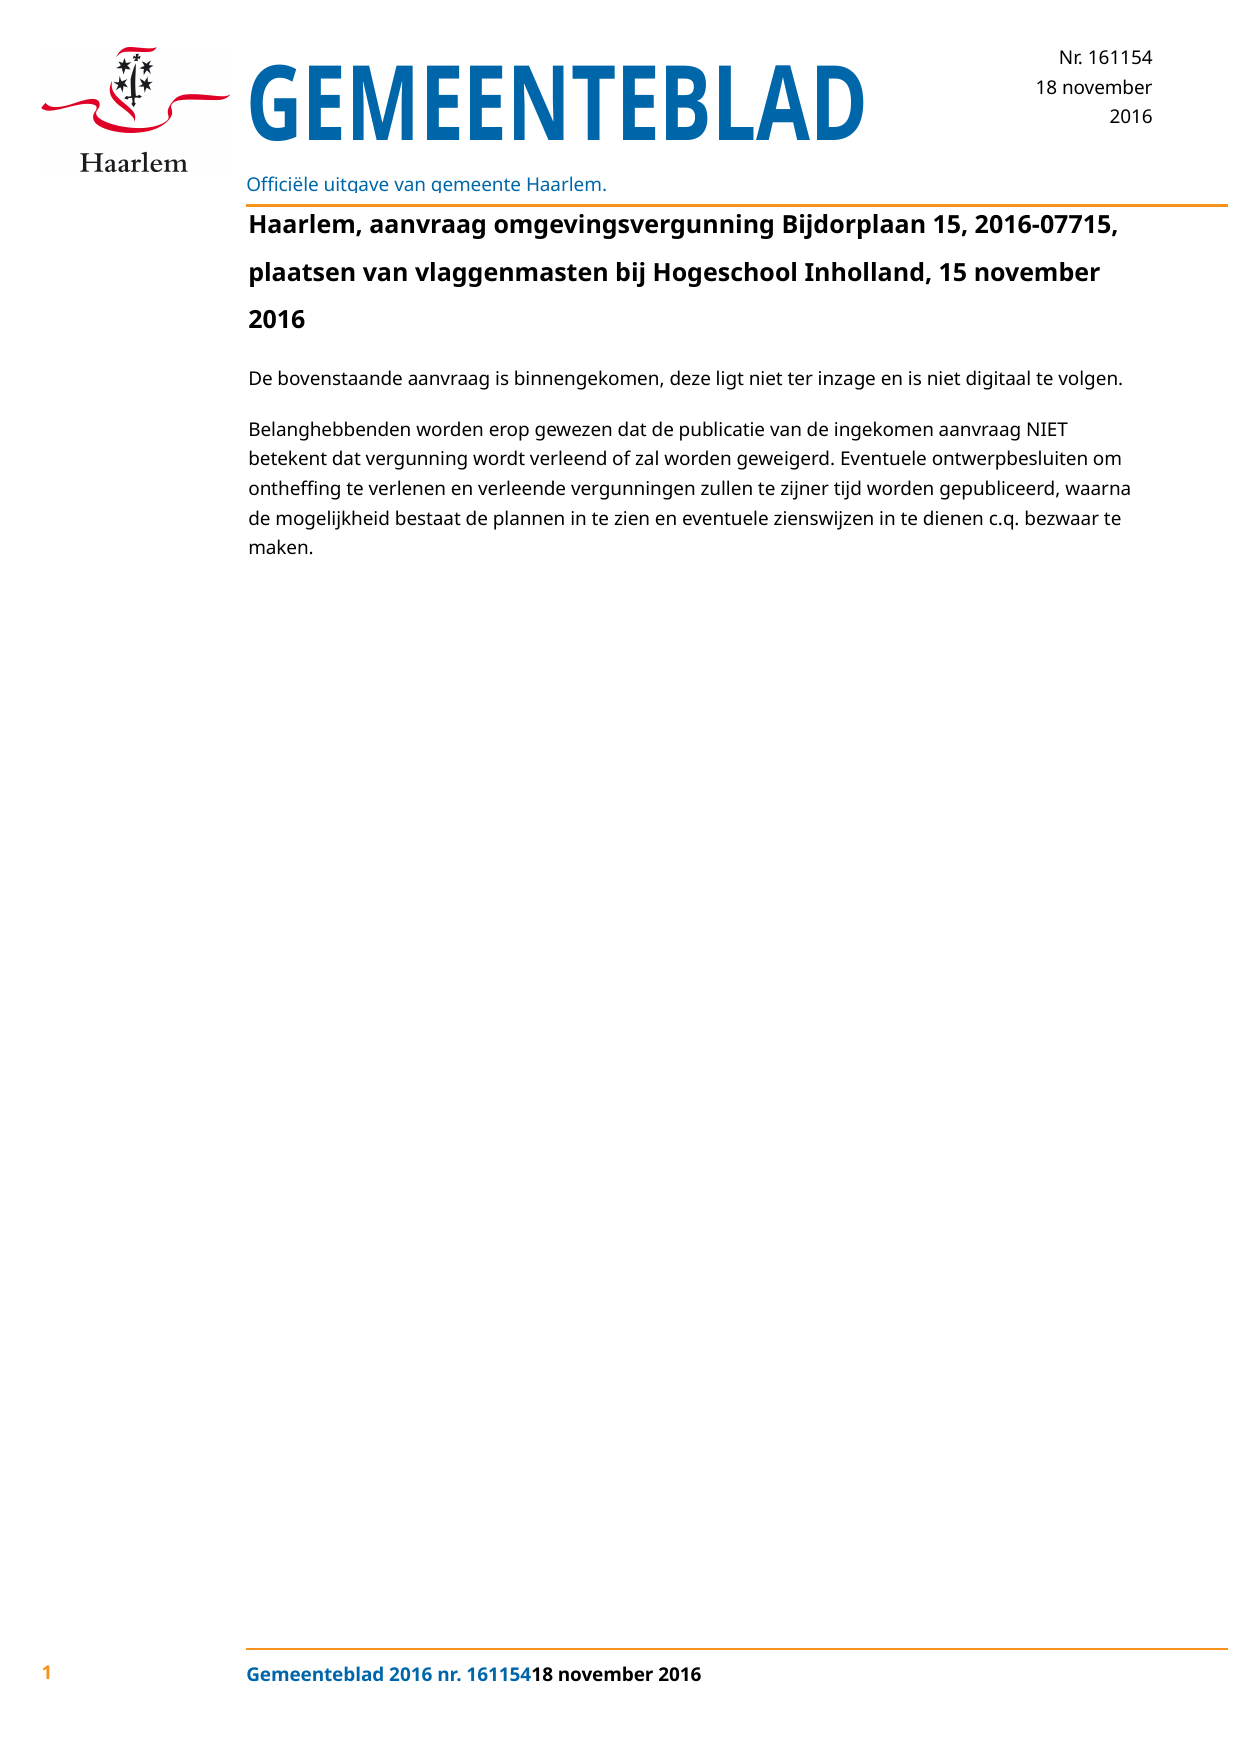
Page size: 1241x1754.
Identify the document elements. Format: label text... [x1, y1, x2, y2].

text De bovenstaande aanvraag is binnengekomen, deze ligt niet ter inzage en is niet digitaal te volgen. [248, 366, 1152, 391]
text Haarlem, aanvraag omgevingsvergunning Bijdorplaan 15, 2016-07715, plaatsen van vlaggenmasten bij Hogeschool Inholland, 15 november 2016 [248, 207, 1152, 336]
text Belanghebbenden worden erop gewezen dat de publicatie van de ingekomen aanvraag NIET betekent dat vergunning wordt verleend of zal worden geweigerd. Eventuele ontwerpbesluiten om ontheffing te verlenen en verleende vergunningen zullen te zijner tijd worden gepubliceerd, waarna de mogelijkheid bestaat de plannen in te zien en eventuele zienswijzen in te dienen c.q. bezwaar te maken. [248, 416, 1152, 560]
picture [41, 47, 231, 172]
